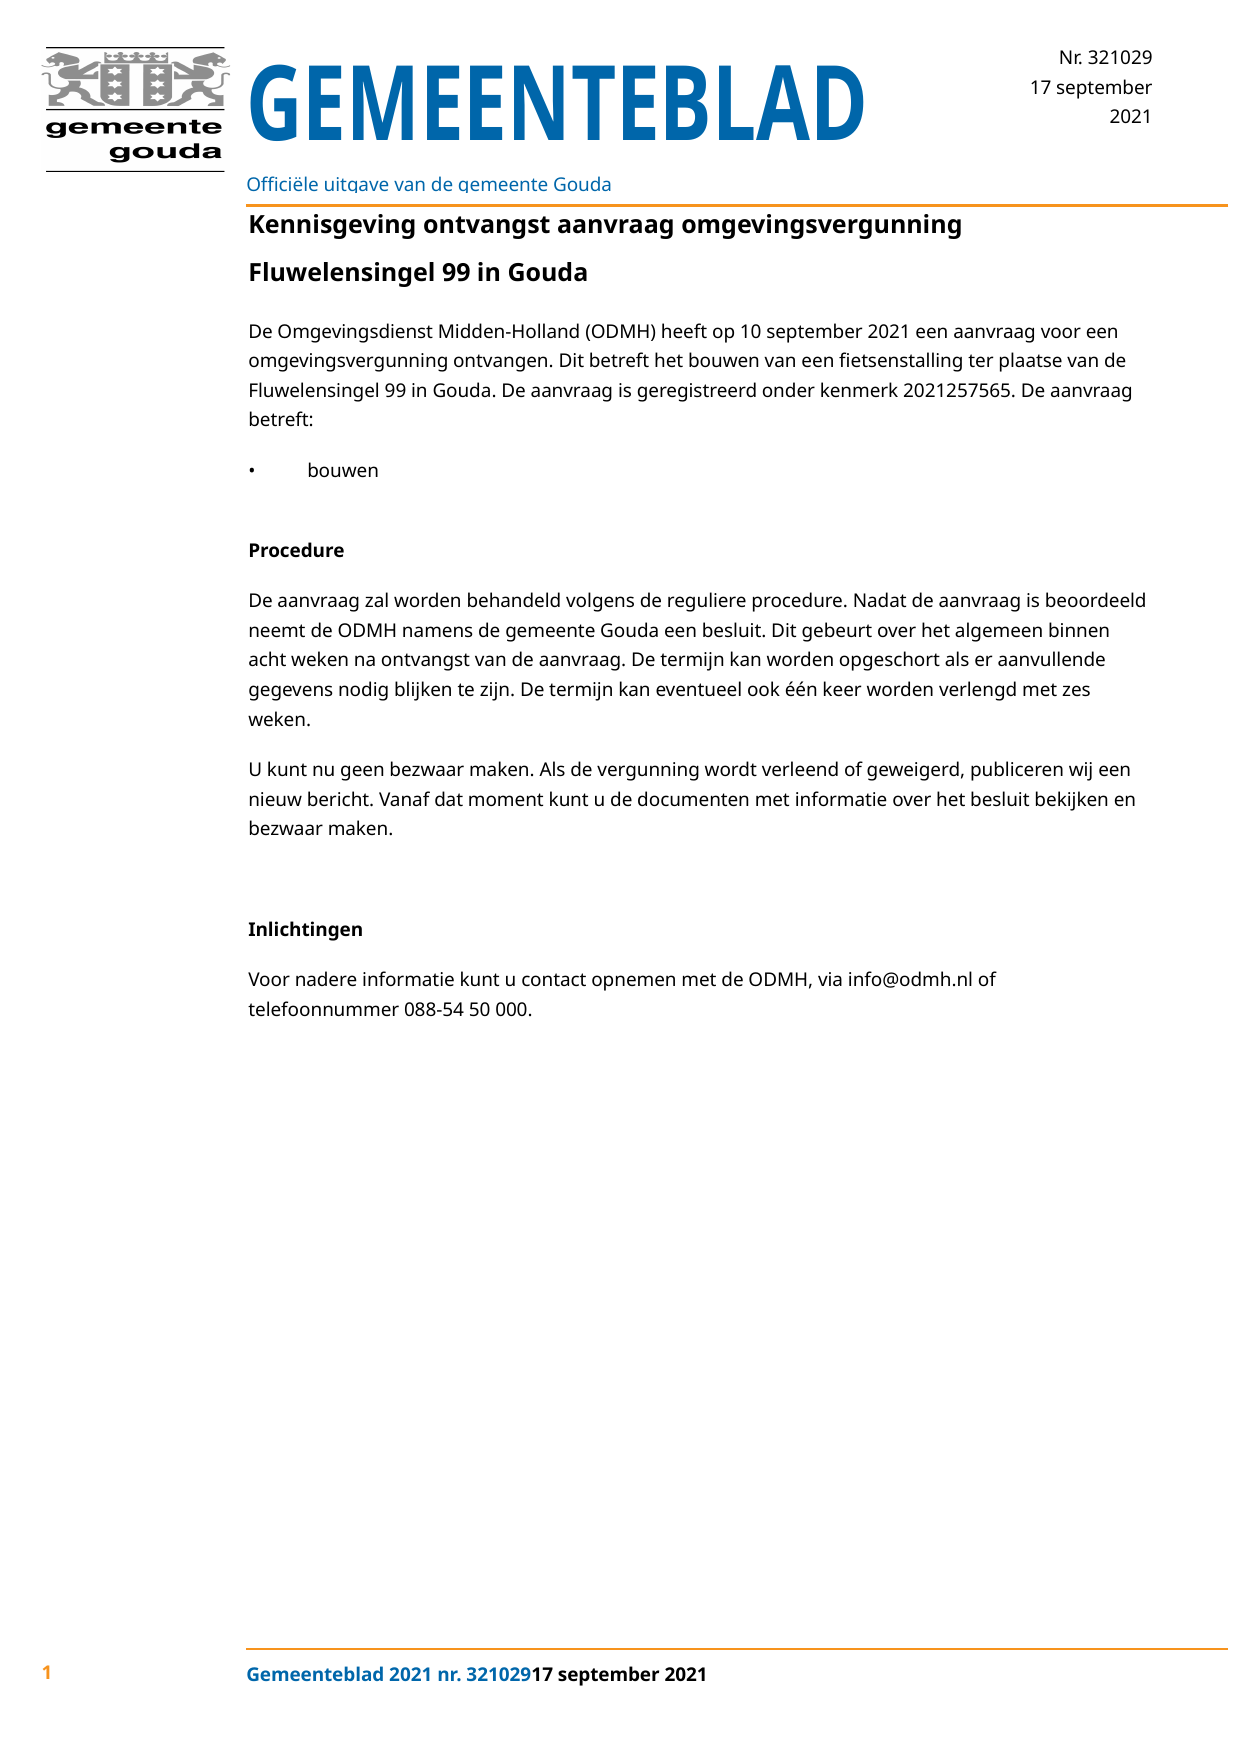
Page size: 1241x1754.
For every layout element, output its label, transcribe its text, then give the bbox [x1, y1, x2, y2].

text De Omgevingsdienst Midden-Holland (ODMH) heeft op 10 september 2021 een aanvraag voor een omgevingsvergunning ontvangen. Dit betreft het bouwen van een fietsenstalling ter plaatse van de Fluwelensingel 99 in Gouda. De aanvraag is geregistreerd onder kenmerk 2021257565. De aanvraag betreft: [248, 318, 1152, 432]
text Inlichtingen [248, 916, 1152, 942]
text Voor nadere informatie kunt u contact opnemen met de ODMH, via info@odmh.nl of telefoonnummer 088-54 50 000. [248, 967, 1152, 1022]
text Procedure [248, 537, 1152, 563]
text De aanvraag zal worden behandeld volgens de reguliere procedure. Nadat de aanvraag is beoordeeld neemt de ODMH namens de gemeente Gouda een besluit. Dit gebeurt over het algemeen binnen acht weken na ontvangst van de aanvraag. De termijn kan worden opgeschort als er aanvullende gegevens nodig blijken te zijn. De termijn kan eventueel ook één keer worden verlengd met zes weken. [248, 587, 1152, 732]
text U kunt nu geen bezwaar maken. Als de vergunning wordt verleend of geweigerd, publiceren wij een nieuw bericht. Vanaf dat moment kunt u de documenten met informatie over het besluit bekijken en bezwaar maken. [248, 756, 1152, 841]
picture [41, 47, 231, 172]
list bouwen [248, 457, 1152, 483]
text Kennisgeving ontvangst aanvraag omgevingsvergunning Fluwelensingel 99 in Gouda [248, 207, 1152, 288]
